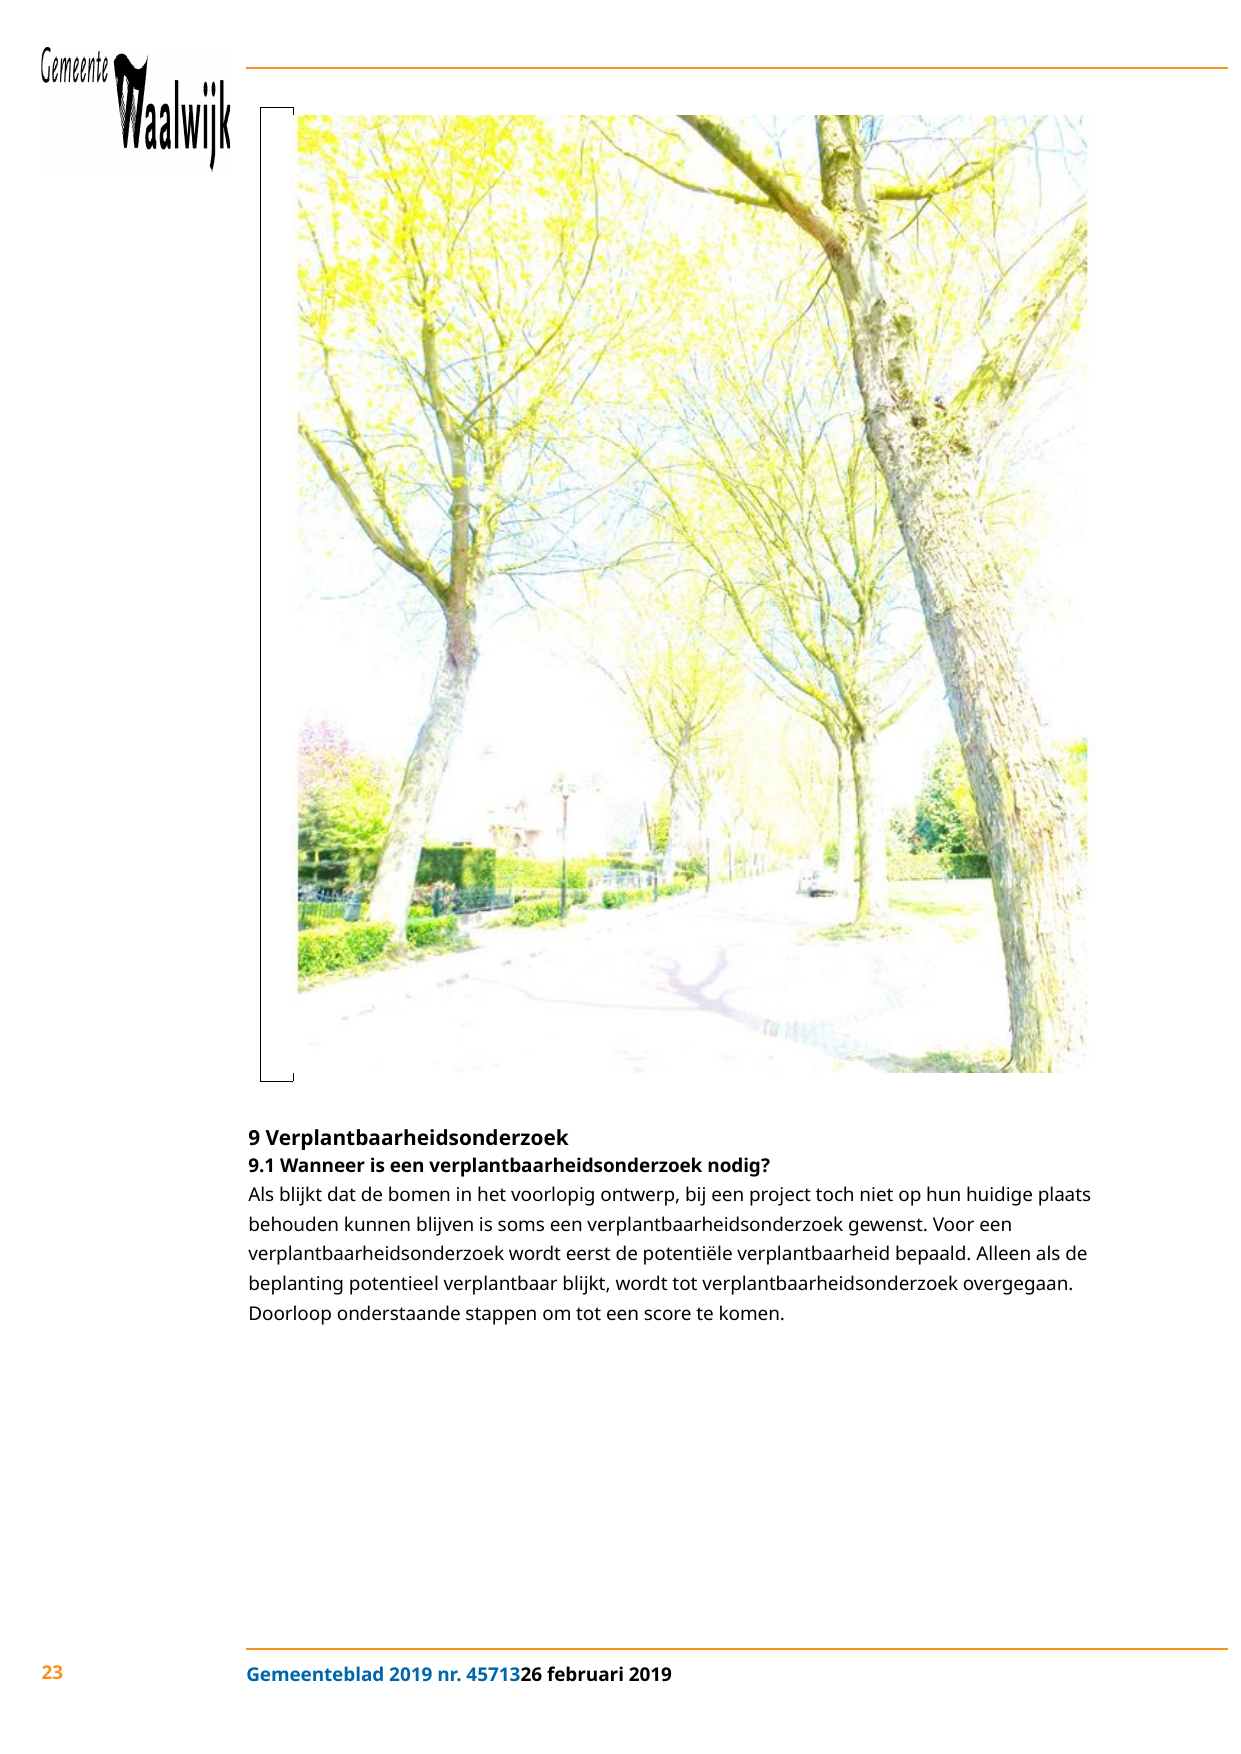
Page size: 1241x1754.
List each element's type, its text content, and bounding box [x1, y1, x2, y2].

text 9.1 Wanneer is een verplantbaarheidsonderzoek nodig? [248, 1152, 1152, 1178]
picture [41, 47, 231, 172]
text Als blijkt dat de bomen in het voorlopig ontwerp, bij een project toch niet op hun huidige plaats behouden kunnen blijven is soms een verplantbaarheidsonderzoek gewenst. Voor een verplantbaarheidsonderzoek wordt eerst de potentiële verplantbaarheid bepaald. Alleen als de beplanting potentieel verplantbaar blijkt, wordt tot verplantbaarheidsonderzoek overgegaan. [248, 1181, 1152, 1296]
text Doorloop onderstaande stappen om tot een score te komen. [248, 1300, 1152, 1326]
picture [268, 115, 1096, 1073]
text 9 Verplantbaarheidsonderzoek [248, 1123, 1152, 1152]
